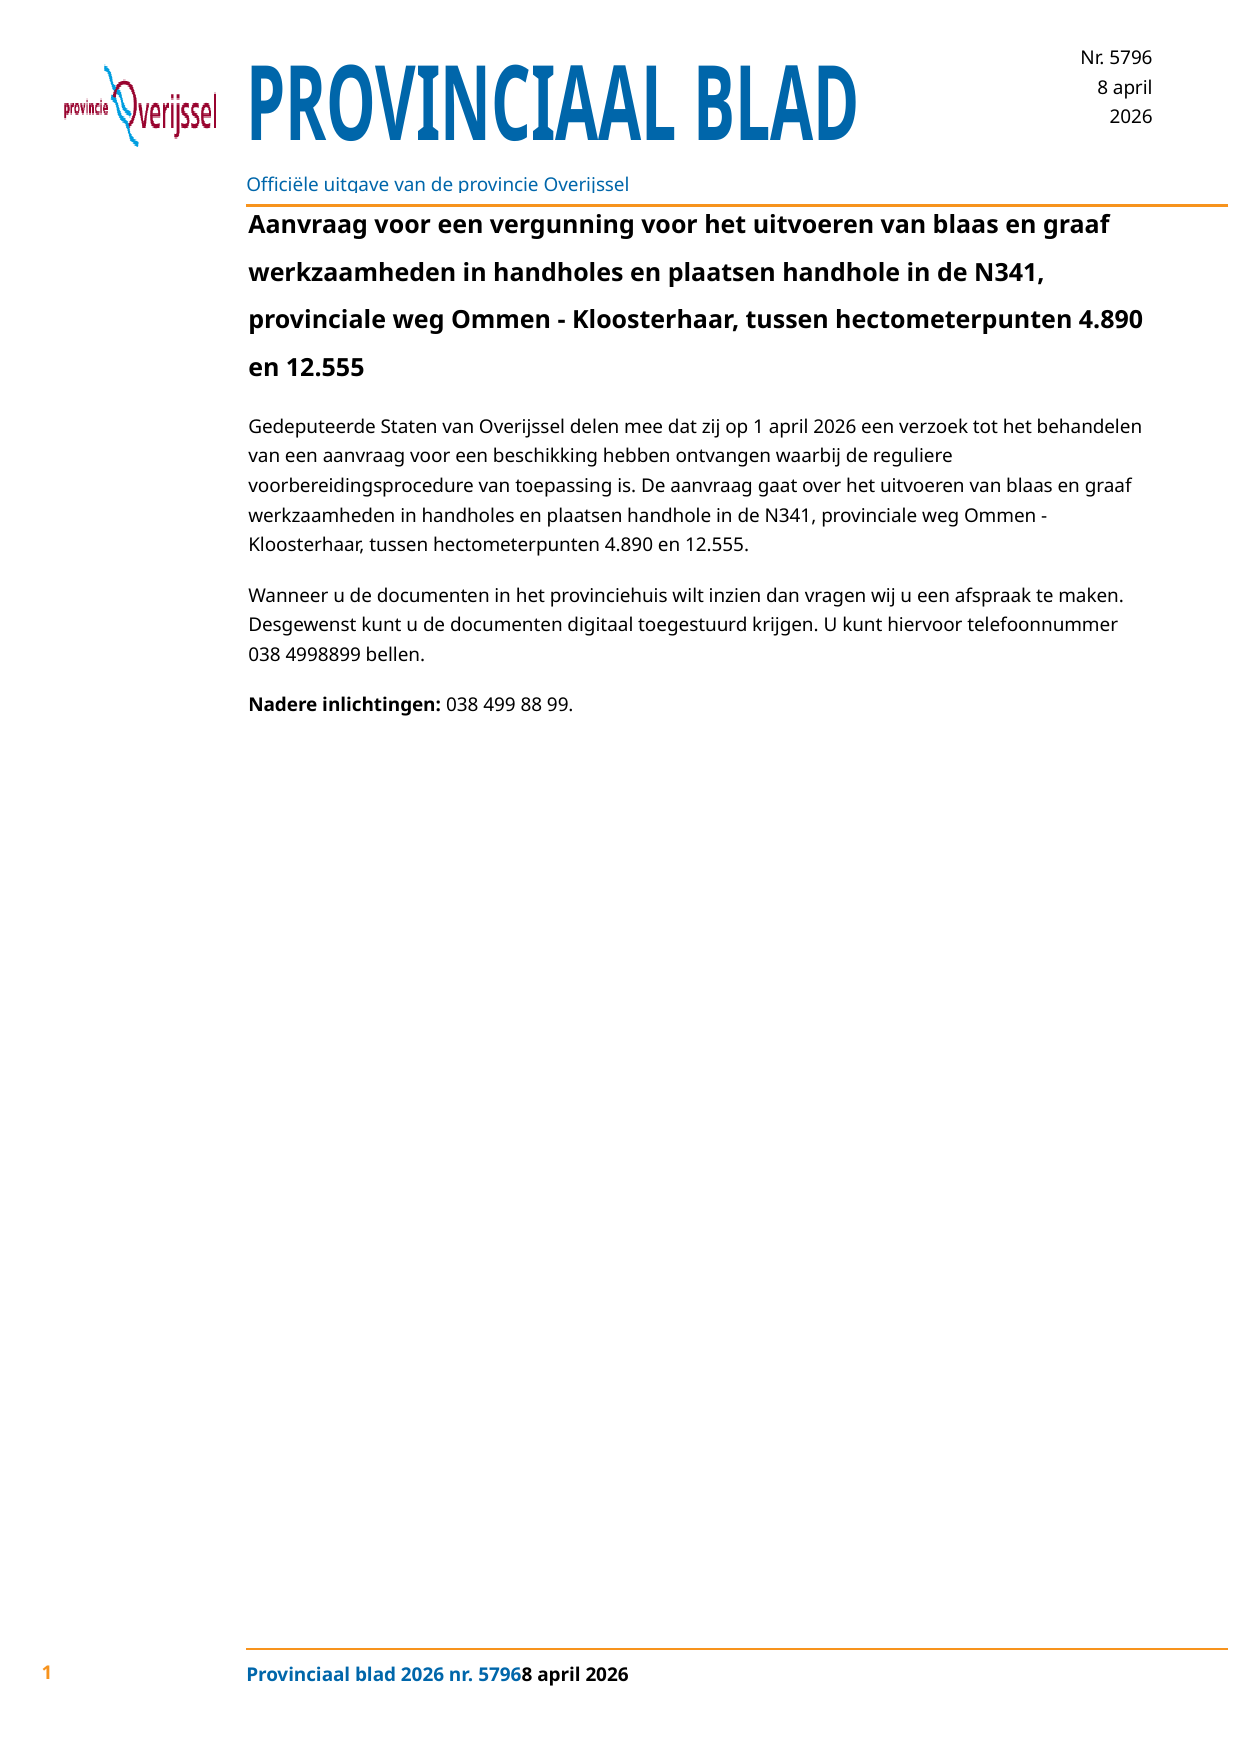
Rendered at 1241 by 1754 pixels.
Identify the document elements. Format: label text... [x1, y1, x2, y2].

text Gedeputeerde Staten van Overijssel delen mee dat zij op 1 april 2026 een verzoek tot het behandelen van een aanvraag voor een beschikking hebben ontvangen waarbij de reguliere voorbereidingsprocedure van toepassing is. De aanvraag gaat over het uitvoeren van blaas en graaf werkzaamheden in handholes en plaatsen handhole in de N341, provinciale weg Ommen - Kloosterhaar, tussen hectometerpunten 4.890 en 12.555. [248, 413, 1152, 557]
picture [41, 47, 231, 172]
text Nadere inlichtingen: 038 499 88 99. [248, 691, 1152, 717]
text Wanneer u de documenten in het provinciehuis wilt inzien dan vragen wij u een afspraak te maken. Desgewenst kunt u de documenten digitaal toegestuurd krijgen. U kunt hiervoor telefoonnummer 038 4998899 bellen. [248, 582, 1152, 667]
text Aanvraag voor een vergunning voor het uitvoeren van blaas en graaf werkzaamheden in handholes en plaatsen handhole in de N341, provinciale weg Ommen - Kloosterhaar, tussen hectometerpunten 4.890 en 12.555 [248, 207, 1152, 384]
